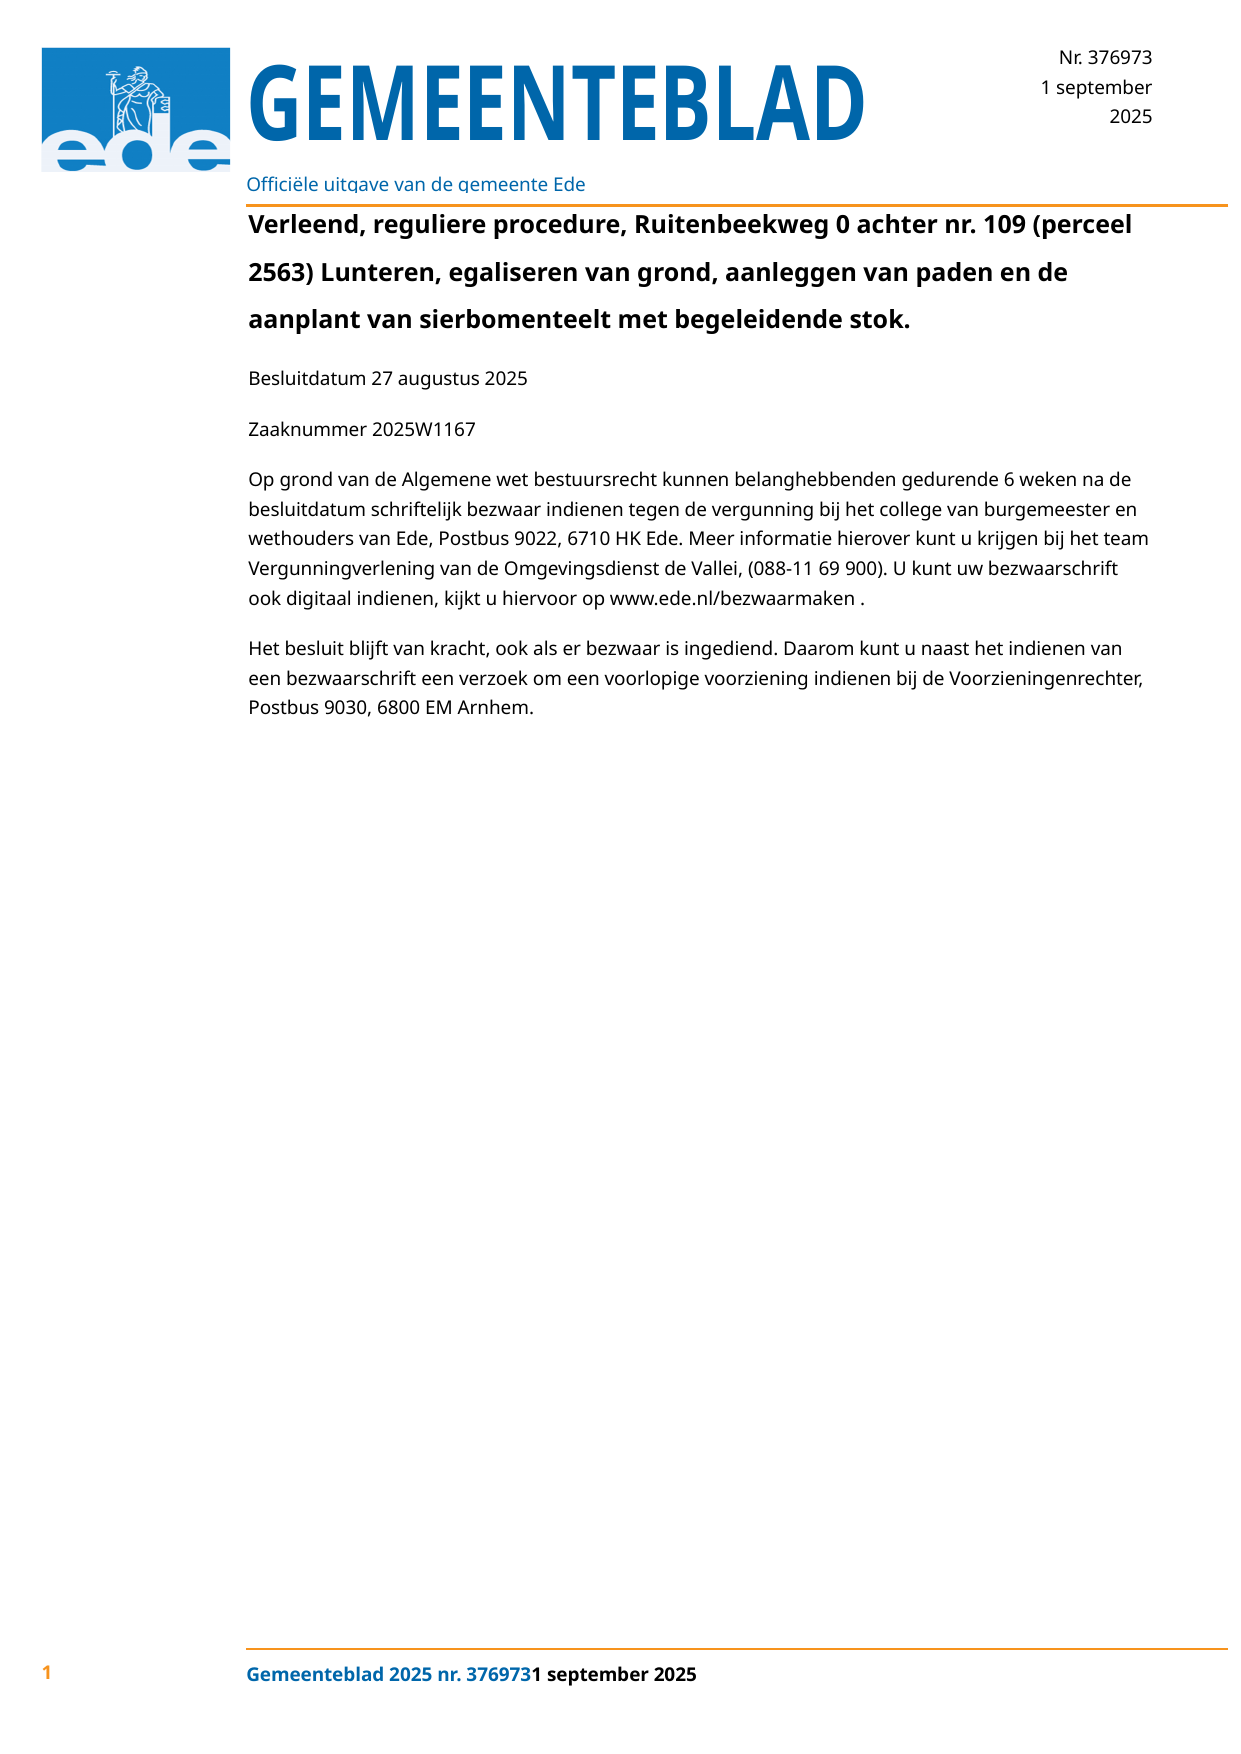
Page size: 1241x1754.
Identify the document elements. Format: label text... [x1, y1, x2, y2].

text Verleend, reguliere procedure, Ruitenbeekweg 0 achter nr. 109 (perceel 2563) Lunteren, egaliseren van grond, aanleggen van paden en de aanplant van sierbomenteelt met begeleidende stok. [248, 207, 1152, 336]
text Zaaknummer 2025W1167 [248, 416, 1152, 442]
text Op grond van de Algemene wet bestuursrecht kunnen belanghebbenden gedurende 6 weken na de besluitdatum schriftelijk bezwaar indienen tegen de vergunning bij het college van burgemeester en wethouders van Ede, Postbus 9022, 6710 HK Ede. Meer informatie hierover kunt u krijgen bij het team Vergunningverlening van de Omgevingsdienst de Vallei, (088-11 69 900). U kunt uw bezwaarschrift ook digitaal indienen, kijkt u hiervoor op www.ede.nl/bezwaarmaken . [248, 466, 1152, 610]
picture [41, 47, 231, 172]
text Het besluit blijft van kracht, ook als er bezwaar is ingediend. Daarom kunt u naast het indienen van een bezwaarschrift een verzoek om een voorlopige voorziening indienen bij de Voorzieningenrechter, Postbus 9030, 6800 EM Arnhem. [248, 635, 1152, 720]
text Besluitdatum 27 augustus 2025 [248, 366, 1152, 391]
